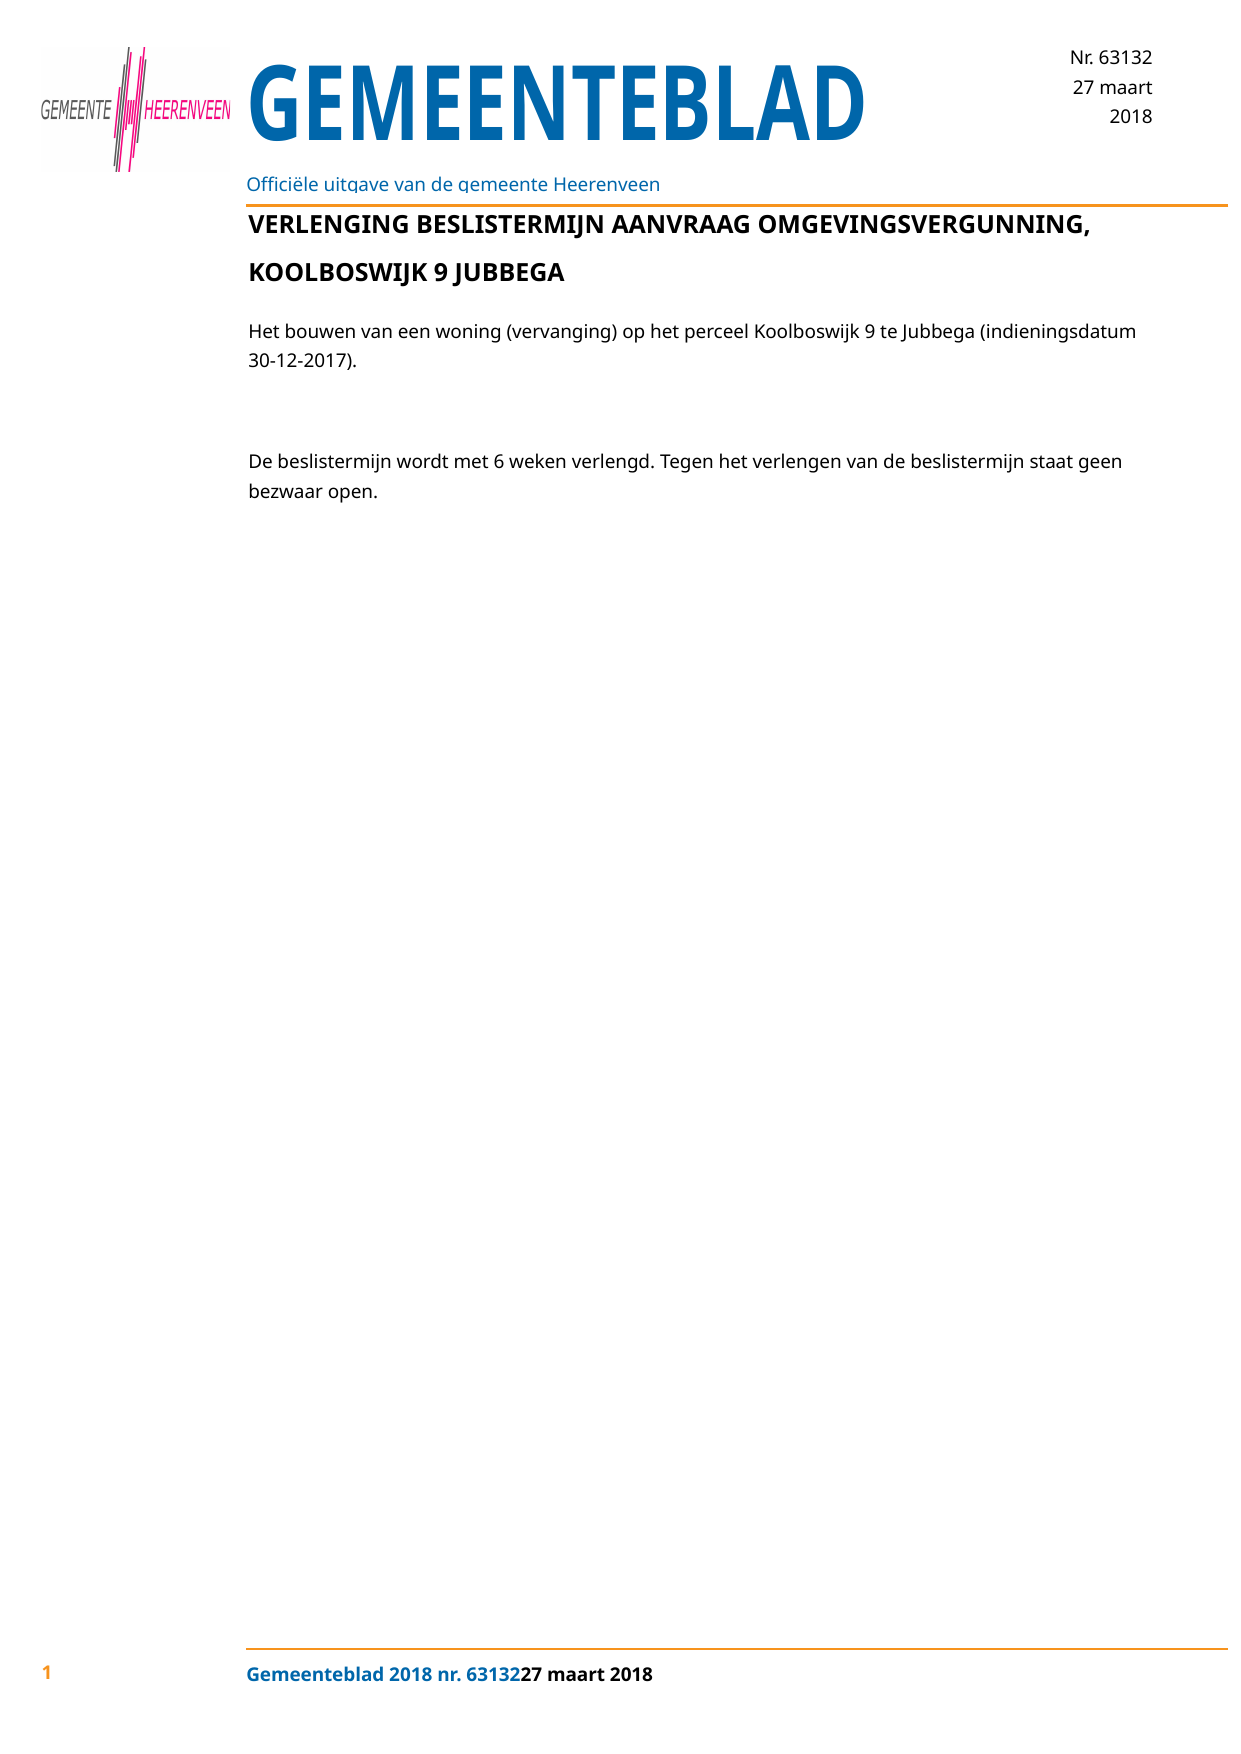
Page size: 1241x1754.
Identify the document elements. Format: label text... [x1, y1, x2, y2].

picture [41, 47, 231, 172]
text Het bouwen van een woning (vervanging) op het perceel Koolboswijk 9 te Jubbega (indieningsdatum 30-12-2017). [248, 318, 1152, 373]
text De beslistermijn wordt met 6 weken verlengd. Tegen het verlengen van de beslistermijn staat geen bezwaar open. [248, 448, 1152, 504]
text VERLENGING BESLISTERMIJN AANVRAAG OMGEVINGSVERGUNNING, KOOLBOSWIJK 9 JUBBEGA [248, 207, 1152, 288]
